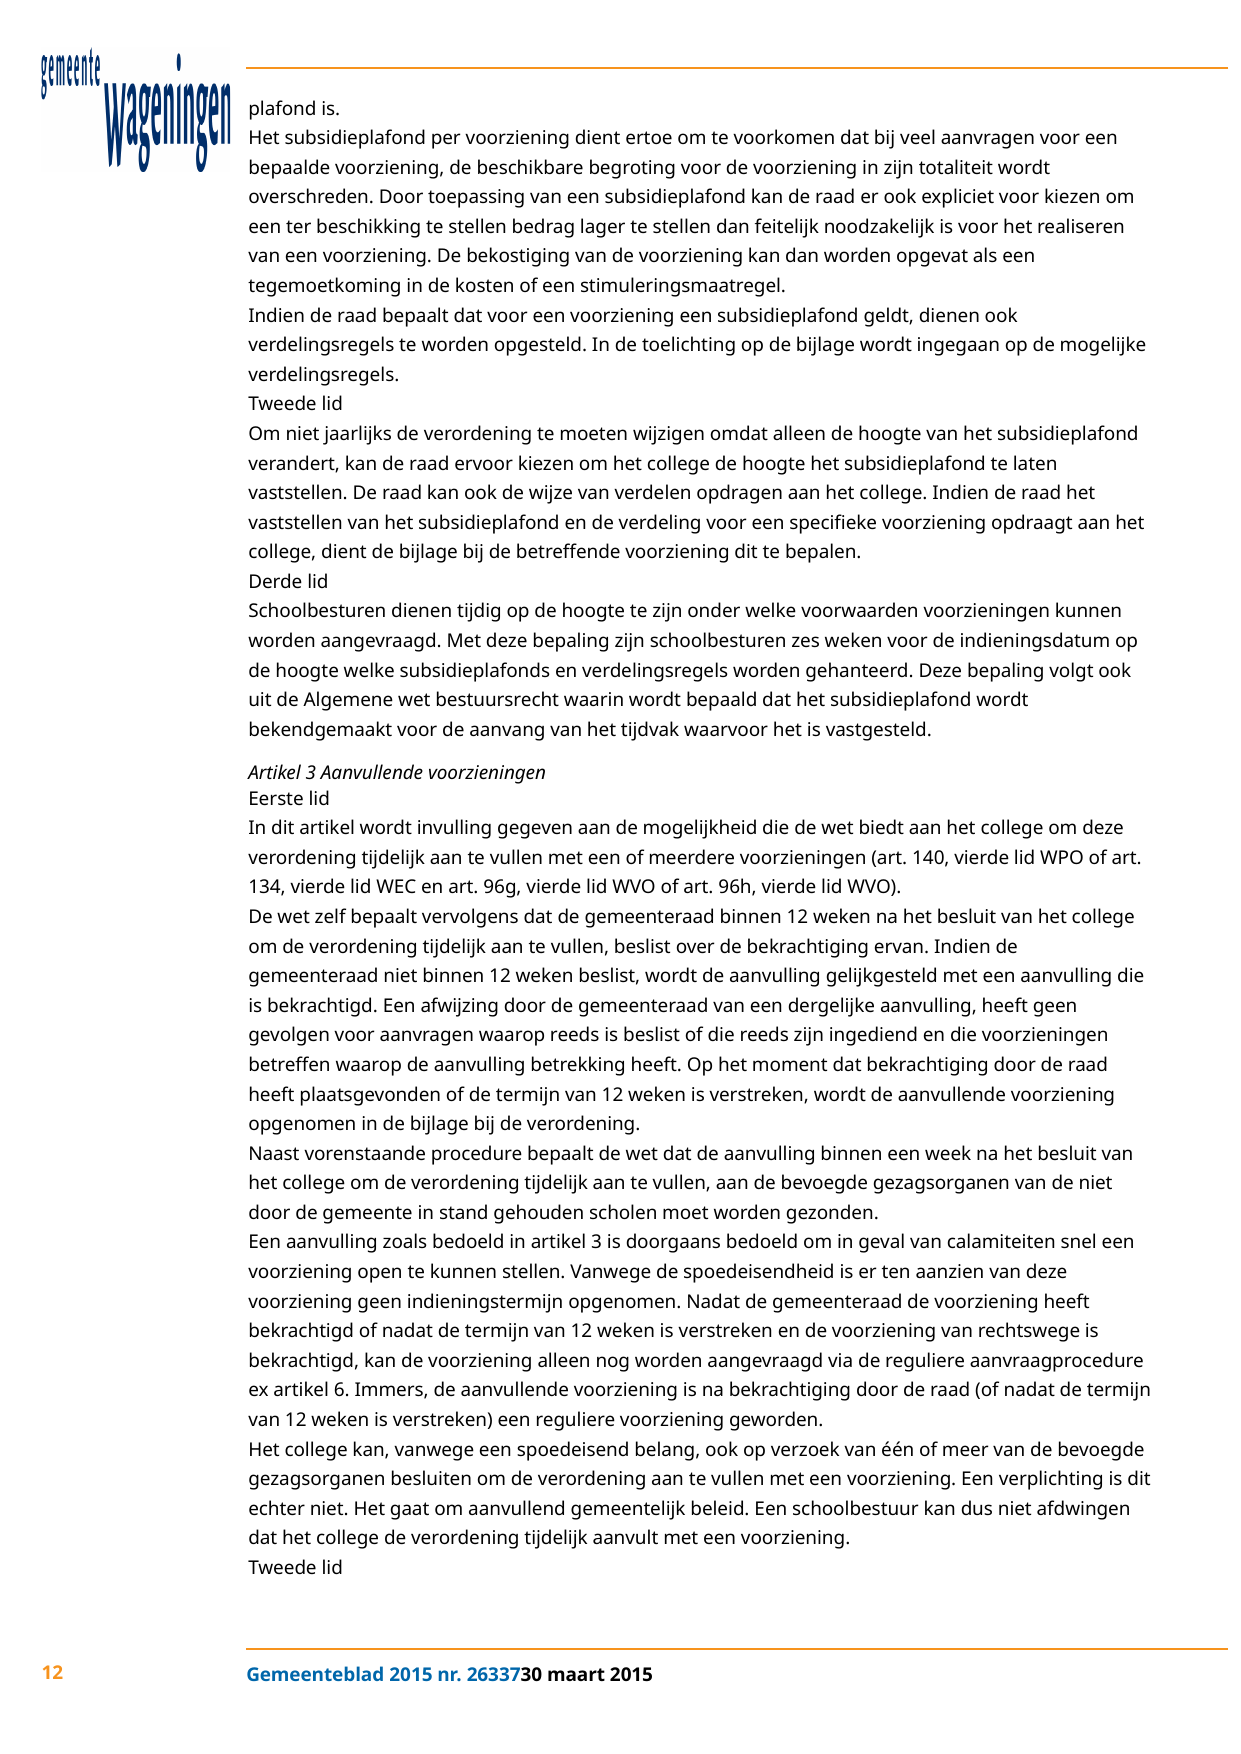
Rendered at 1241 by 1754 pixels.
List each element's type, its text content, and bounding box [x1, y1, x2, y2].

text Om niet jaarlijks de verordening te moeten wijzigen omdat alleen de hoogte van het subsidieplafond verandert, kan de raad ervoor kiezen om het college de hoogte het subsidieplafond te laten vaststellen. De raad kan ook de wijze van verdelen opdragen aan het college. Indien de raad het vaststellen van het subsidieplafond en de verdeling voor een specifieke voorziening opdraagt aan het college, dient de bijlage bij de betreffende voorziening dit te bepalen. [248, 420, 1152, 564]
text Schoolbesturen dienen tijdig op de hoogte te zijn onder welke voorwaarden voorzieningen kunnen worden aangevraagd. Met deze bepaling zijn schoolbesturen zes weken voor de indieningsdatum op de hoogte welke subsidieplafonds en verdelingsregels worden gehanteerd. Deze bepaling volgt ook uit de Algemene wet bestuursrecht waarin wordt bepaald dat het subsidieplafond wordt bekendgemaakt voor de aanvang van het tijdvak waarvoor het is vastgesteld. [248, 598, 1152, 742]
text De wet zelf bepaalt vervolgens dat de gemeenteraad binnen 12 weken na het besluit van het college om de verordening tijdelijk aan te vullen, beslist over de bekrachtiging ervan. Indien de gemeenteraad niet binnen 12 weken beslist, wordt de aanvulling gelijkgesteld met een aanvulling die is bekrachtigd. Een afwijzing door de gemeenteraad van een dergelijke aanvulling, heeft geen gevolgen voor aanvragen waarop reeds is beslist of die reeds zijn ingediend en die voorzieningen betreffen waarop de aanvulling betrekking heeft. Op het moment dat bekrachtiging door de raad heeft plaatsgevonden of de termijn van 12 weken is verstreken, wordt de aanvullende voorziening opgenomen in de bijlage bij de verordening. [248, 903, 1152, 1136]
text Indien de raad bepaalt dat voor een voorziening een subsidieplafond geldt, dienen ook verdelingsregels te worden opgesteld. In de toelichting op de bijlage wordt ingegaan op de mogelijke verdelingsregels. [248, 302, 1152, 387]
text Een aanvulling zoals bedoeld in artikel 3 is doorgaans bedoeld om in geval van calamiteiten snel een voorziening open te kunnen stellen. Vanwege de spoedeisendheid is er ten aanzien van deze voorziening geen indieningstermijn opgenomen. Nadat de gemeenteraad de voorziening heeft bekrachtigd of nadat de termijn van 12 weken is verstreken en de voorziening van rechtswege is bekrachtigd, kan de voorziening alleen nog worden aangevraagd via de reguliere aanvraagprocedure ex artikel 6. Immers, de aanvullende voorziening is na bekrachtiging door de raad (of nadat de termijn van 12 weken is verstreken) een reguliere voorziening geworden. [248, 1229, 1152, 1432]
text Artikel 3 Aanvullende voorzieningen [248, 759, 1152, 785]
text Derde lid [248, 568, 1152, 594]
text Het college kan, vanwege een spoedeisend belang, ook op verzoek van één of meer van de bevoegde gezagsorganen besluiten om de verordening aan te vullen met een voorziening. Een verplichting is dit echter niet. Het gaat om aanvullend gemeentelijk beleid. Een schoolbestuur kan dus niet afdwingen dat het college de verordening tijdelijk aanvult met een voorziening. [248, 1436, 1152, 1550]
text Het subsidieplafond per voorziening dient ertoe om te voorkomen dat bij veel aanvragen voor een bepaalde voorziening, de beschikbare begroting voor de voorziening in zijn totaliteit wordt overschreden. Door toepassing van een subsidieplafond kan de raad er ook expliciet voor kiezen om een ter beschikking te stellen bedrag lager te stellen dan feitelijk noodzakelijk is voor het realiseren van een voorziening. De bekostiging van de voorziening kan dan worden opgevat als een tegemoetkoming in de kosten of een stimuleringsmaatregel. [248, 124, 1152, 298]
text plafond is. [248, 95, 1152, 121]
text Naast vorenstaande procedure bepaalt de wet dat de aanvulling binnen een week na het besluit van het college om de verordening tijdelijk aan te vullen, aan de bevoegde gezagsorganen van de niet door de gemeente in stand gehouden scholen moet worden gezonden. [248, 1140, 1152, 1225]
text In dit artikel wordt invulling gegeven aan de mogelijkheid die de wet biedt aan het college om deze verordening tijdelijk aan te vullen met een of meerdere voorzieningen (art. 140, vierde lid WPO of art. 134, vierde lid WEC en art. 96g, vierde lid WVO of art. 96h, vierde lid WVO). [248, 814, 1152, 899]
text Tweede lid [248, 391, 1152, 416]
picture [41, 47, 231, 172]
text Tweede lid [248, 1554, 1152, 1580]
text Eerste lid [248, 785, 1152, 811]
